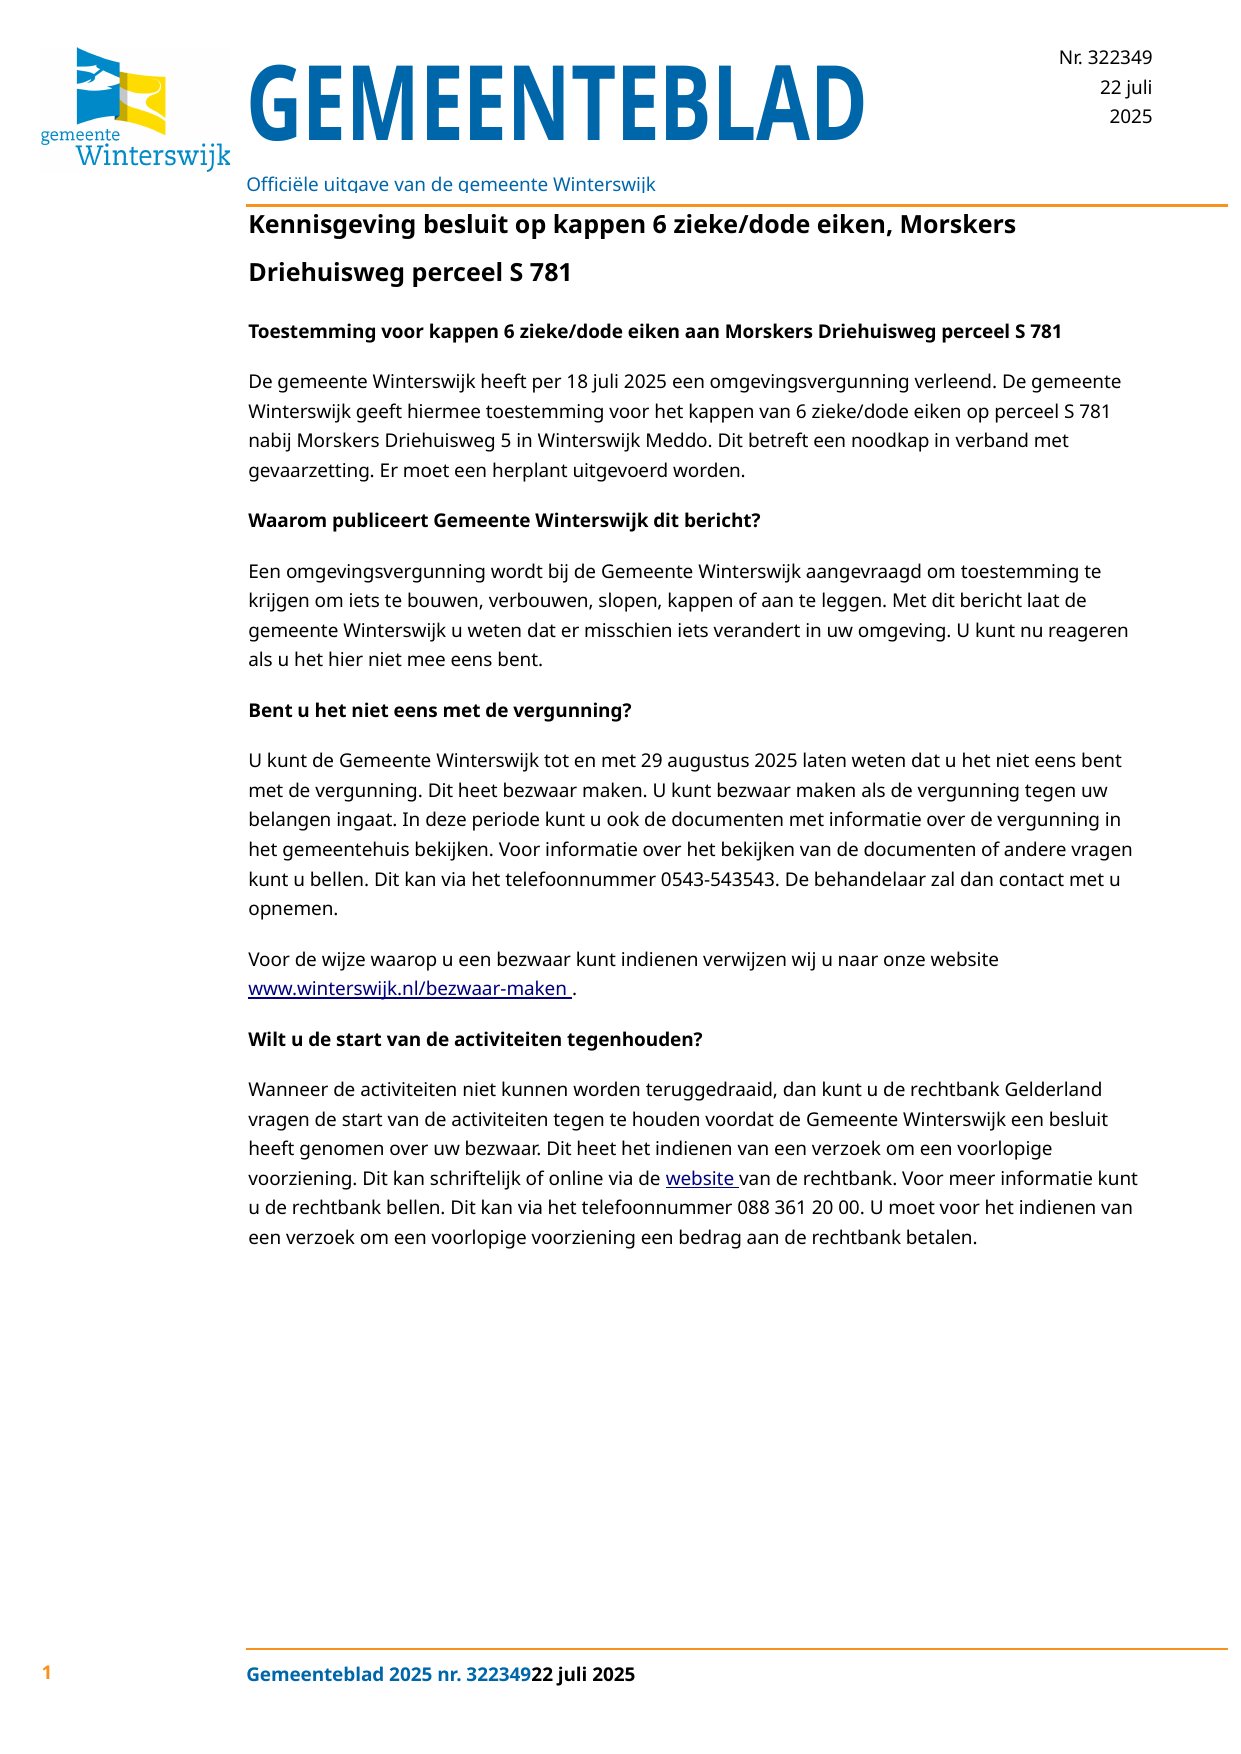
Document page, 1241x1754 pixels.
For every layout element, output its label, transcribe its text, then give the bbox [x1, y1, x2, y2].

text Wilt u de start van de activiteiten tegenhouden? [248, 1026, 1152, 1052]
text Kennisgeving besluit op kappen 6 zieke/dode eiken, Morskers Driehuisweg perceel S 781 [248, 207, 1152, 288]
text Een omgevingsvergunning wordt bij de Gemeente Winterswijk aangevraagd om toestemming te krijgen om iets te bouwen, verbouwen, slopen, kappen of aan te leggen. Met dit bericht laat de gemeente Winterswijk u weten dat er misschien iets verandert in uw omgeving. U kunt nu reageren als u het hier niet mee eens bent. [248, 558, 1152, 672]
text Bent u het niet eens met de vergunning? [248, 697, 1152, 723]
text De gemeente Winterswijk heeft per 18 juli 2025 een omgevingsvergunning verleend. De gemeente Winterswijk geeft hiermee toestemming voor het kappen van 6 zieke/dode eiken op perceel S 781 nabij Morskers Driehuisweg 5 in Winterswijk Meddo. Dit betreft een noodkap in verband met gevaarzetting. Er moet een herplant uitgevoerd worden. [248, 368, 1152, 483]
text Toestemming voor kappen 6 zieke/dode eiken aan Morskers Driehuisweg perceel S 781 [248, 318, 1152, 344]
text U kunt de Gemeente Winterswijk tot en met 29 augustus 2025 laten weten dat u het niet eens bent met de vergunning. Dit heet bezwaar maken. U kunt bezwaar maken als de vergunning tegen uw belangen ingaat. In deze periode kunt u ook de documenten met informatie over de vergunning in het gemeentehuis bekijken. Voor informatie over het bekijken van de documenten of andere vragen kunt u bellen. Dit kan via het telefoonnummer 0543-543543. De behandelaar zal dan contact met u opnemen. [248, 747, 1152, 921]
text Wanneer de activiteiten niet kunnen worden teruggedraaid, dan kunt u de rechtbank Gelderland vragen de start van de activiteiten tegen te houden voordat de Gemeente Winterswijk een besluit heeft genomen over uw bezwaar. Dit heet het indienen van een verzoek om een voorlopige voorziening. Dit kan schriftelijk of online via de website van de rechtbank. Voor meer informatie kunt u de rechtbank bellen. Dit kan via het telefoonnummer 088 361 20 00. U moet voor het indienen van een verzoek om een voorlopige voorziening een bedrag aan de rechtbank betalen. [248, 1076, 1152, 1250]
picture [41, 47, 231, 172]
picture [225, 153, 231, 162]
text Waarom publiceert Gemeente Winterswijk dit bericht? [248, 507, 1152, 533]
text Voor de wijze waarop u een bezwaar kunt indienen verwijzen wij u naar onze website www.winterswijk.nl/bezwaar-maken . [248, 946, 1152, 1001]
